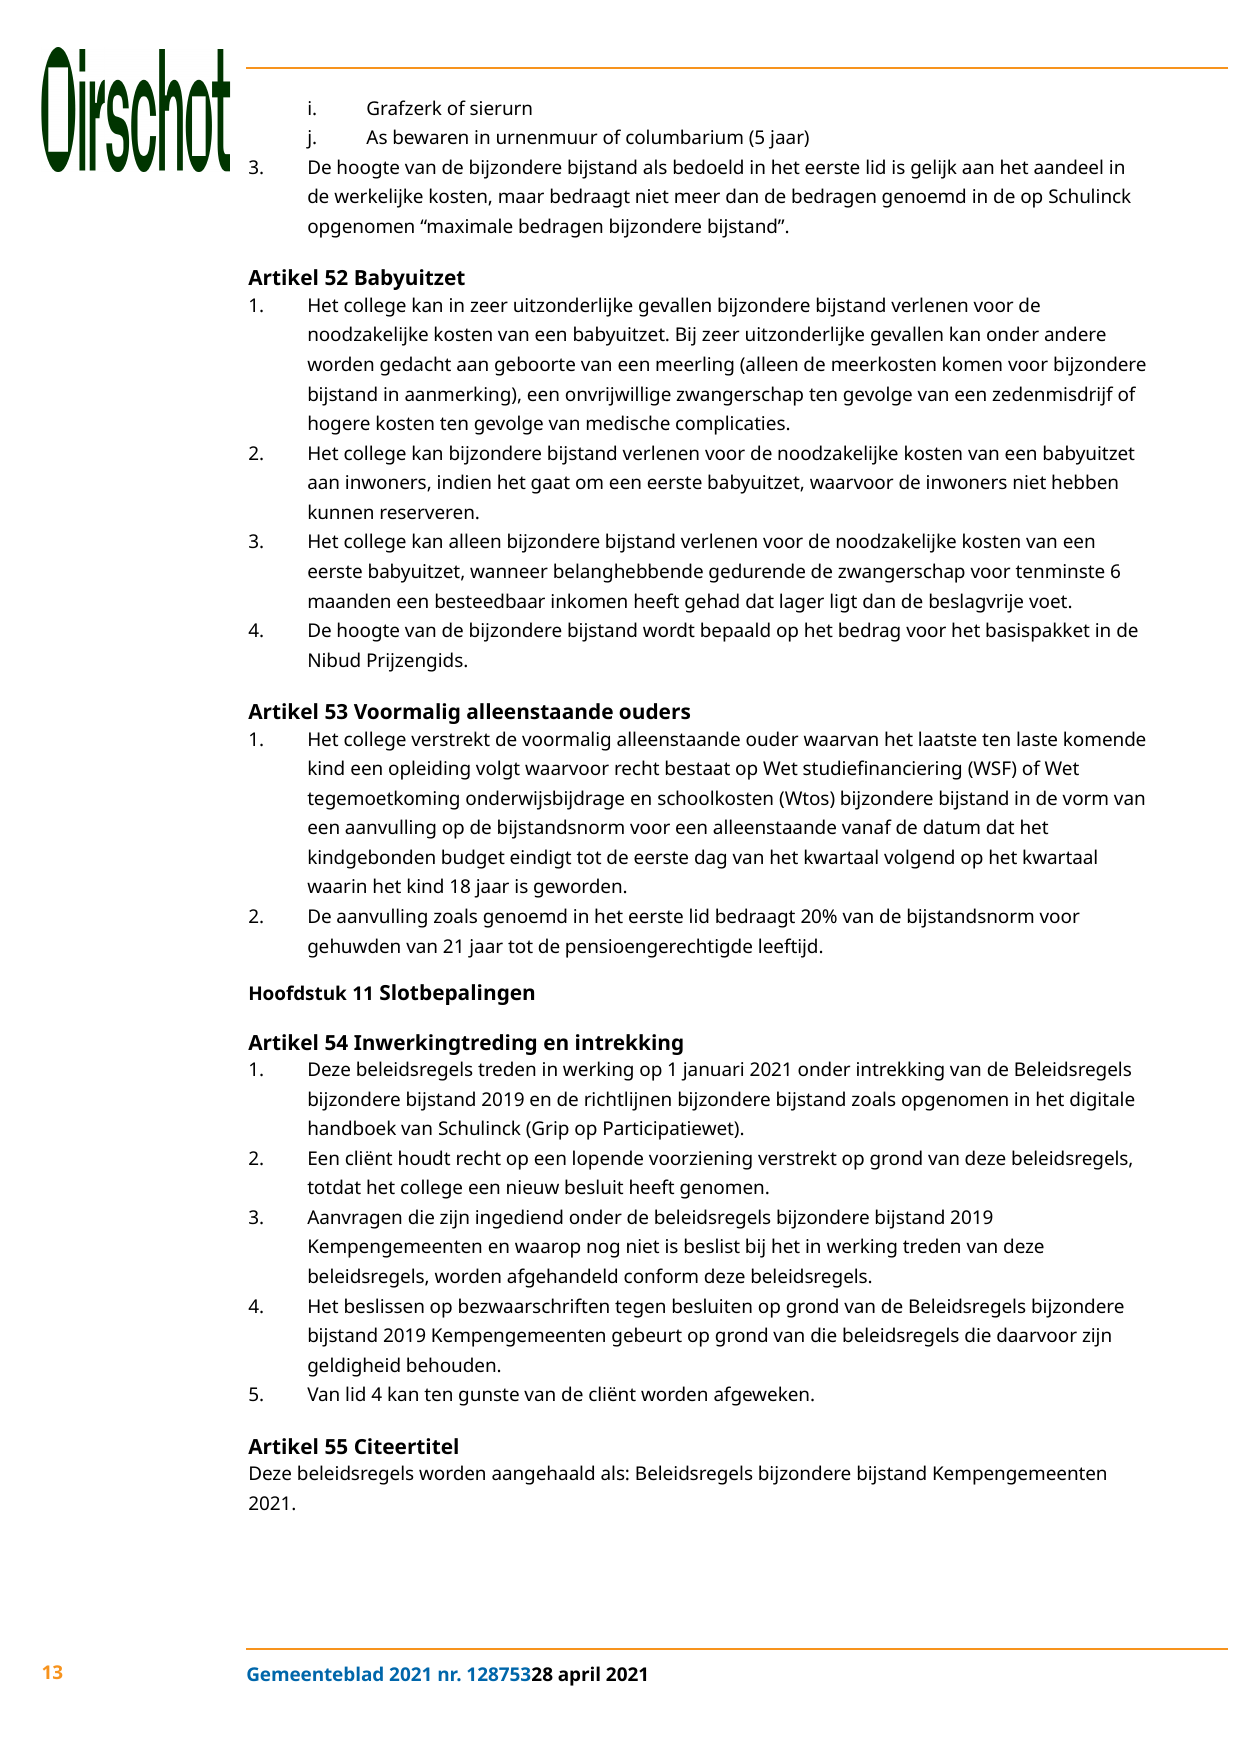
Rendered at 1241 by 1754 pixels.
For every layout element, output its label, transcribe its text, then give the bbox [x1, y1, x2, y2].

text Deze beleidsregels worden aangehaald als: Beleidsregels bijzondere bijstand Kempengemeenten 2021. [248, 1461, 1152, 1516]
list Het college kan bijzondere bijstand verlenen voor de noodzakelijke kosten van een babyuitzet aan inwoners, indien het gaat om een eerste babyuitzet, waarvoor de inwoners niet hebben kunnen reserveren. [248, 440, 1152, 525]
list As bewaren in urnenmuur of columbarium (5 jaar) [307, 124, 1152, 150]
text Artikel 53 Voormalig alleenstaande ouders [248, 697, 1152, 726]
list De hoogte van de bijzondere bijstand wordt bepaald op het bedrag voor het basispakket in de Nibud Prijzengids. [248, 617, 1152, 673]
text Hoofdstuk 11 Slotbepalingen [248, 978, 1152, 1007]
list De hoogte van de bijzondere bijstand als bedoeld in het eerste lid is gelijk aan het aandeel in de werkelijke kosten, maar bedraagt niet meer dan de bedragen genoemd in de op Schulinck opgenomen “maximale bedragen bijzondere bijstand”. [248, 154, 1152, 239]
list Het beslissen op bezwaarschriften tegen besluiten op grond van de Beleidsregels bijzondere bijstand 2019 Kempengemeenten gebeurt op grond van die beleidsregels die daarvoor zijn geldigheid behouden. [248, 1293, 1152, 1378]
list Het college kan in zeer uitzonderlijke gevallen bijzondere bijstand verlenen voor de noodzakelijke kosten van een babyuitzet. Bij zeer uitzonderlijke gevallen kan onder andere worden gedacht aan geboorte van een meerling (alleen de meerkosten komen voor bijzondere bijstand in aanmerking), een onvrijwillige zwangerschap ten gevolge van een zedenmisdrijf of hogere kosten ten gevolge van medische complicaties. [248, 292, 1152, 436]
picture [41, 47, 231, 172]
list Het college kan alleen bijzondere bijstand verlenen voor de noodzakelijke kosten van een eerste babyuitzet, wanneer belanghebbende gedurende de zwangerschap voor tenminste 6 maanden een besteedbaar inkomen heeft gehad dat lager ligt dan de beslagvrije voet. [248, 529, 1152, 613]
list Van lid 4 kan ten gunste van de cliënt worden afgeweken. [248, 1382, 1152, 1407]
text Artikel 54 Inwerkingtreding en intrekking [248, 1028, 1152, 1056]
list Aanvragen die zijn ingediend onder de beleidsregels bijzondere bijstand 2019 Kempengemeenten en waarop nog niet is beslist bij het in werking treden van deze beleidsregels, worden afgehandeld conform deze beleidsregels. [248, 1204, 1152, 1289]
text Artikel 52 Babyuitzet [248, 263, 1152, 292]
list Het college verstrekt de voormalig alleenstaande ouder waarvan het laatste ten laste komende kind een opleiding volgt waarvoor recht bestaat op Wet studiefinanciering (WSF) of Wet tegemoetkoming onderwijsbijdrage en schoolkosten (Wtos) bijzondere bijstand in de vorm van een aanvulling op de bijstandsnorm voor een alleenstaande vanaf de datum dat het kindgebonden budget eindigt tot de eerste dag van het kwartaal volgend op het kwartaal waarin het kind 18 jaar is geworden. [248, 726, 1152, 899]
list Een cliënt houdt recht op een lopende voorziening verstrekt op grond van deze beleidsregels, totdat het college een nieuw besluit heeft genomen. [248, 1145, 1152, 1200]
list Deze beleidsregels treden in werking op 1 januari 2021 onder intrekking van de Beleidsregels bijzondere bijstand 2019 en de richtlijnen bijzondere bijstand zoals opgenomen in het digitale handboek van Schulinck (Grip op Participatiewet). [248, 1056, 1152, 1141]
list Grafzerk of sierurn [307, 95, 1152, 121]
text Artikel 55 Citeertitel [248, 1432, 1152, 1461]
list De aanvulling zoals genoemd in het eerste lid bedraagt 20% van de bijstandsnorm voor gehuwden van 21 jaar tot de pensioengerechtigde leeftijd. [248, 903, 1152, 959]
